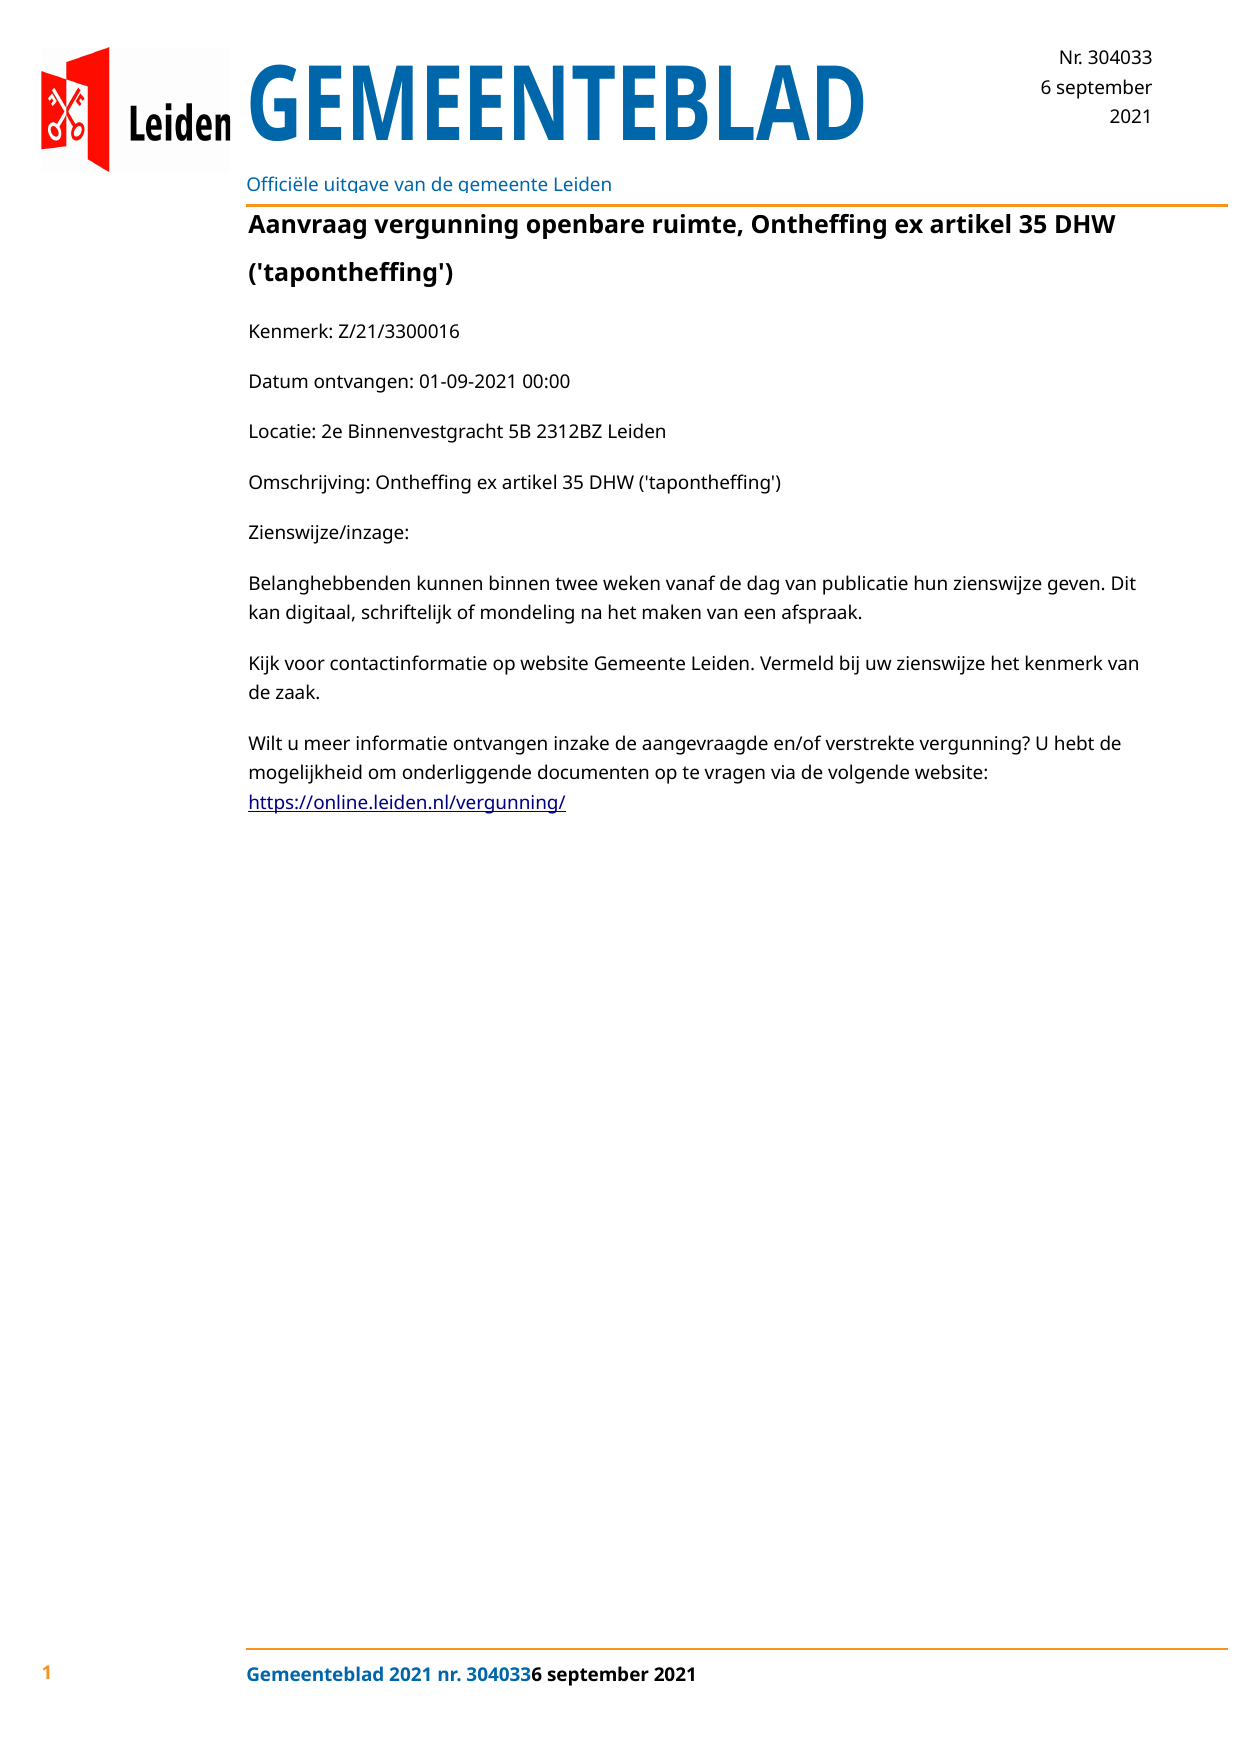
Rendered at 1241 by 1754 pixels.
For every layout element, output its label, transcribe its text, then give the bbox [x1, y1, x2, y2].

picture [41, 47, 231, 172]
text Omschrijving: Ontheffing ex artikel 35 DHW ('tapontheffing') [248, 469, 1152, 495]
text Wilt u meer informatie ontvangen inzake de aangevraagde en/of verstrekte vergunning? U hebt de mogelijkheid om onderliggende documenten op te vragen via de volgende website: https://online.leiden.nl/vergunning/ [248, 730, 1152, 815]
text Locatie: 2e Binnenvestgracht 5B 2312BZ Leiden [248, 419, 1152, 444]
text Kenmerk: Z/21/3300016 [248, 318, 1152, 344]
text Zienswijze/inzage: [248, 519, 1152, 545]
text Datum ontvangen: 01-09-2021 00:00 [248, 368, 1152, 394]
text Aanvraag vergunning openbare ruimte, Ontheffing ex artikel 35 DHW ('tapontheffing') [248, 207, 1152, 288]
text Kijk voor contactinformatie op website Gemeente Leiden. Vermeld bij uw zienswijze het kenmerk van de zaak. [248, 650, 1152, 705]
text Belanghebbenden kunnen binnen twee weken vanaf de dag van publicatie hun zienswijze geven. Dit kan digitaal, schriftelijk of mondeling na het maken van een afspraak. [248, 570, 1152, 625]
